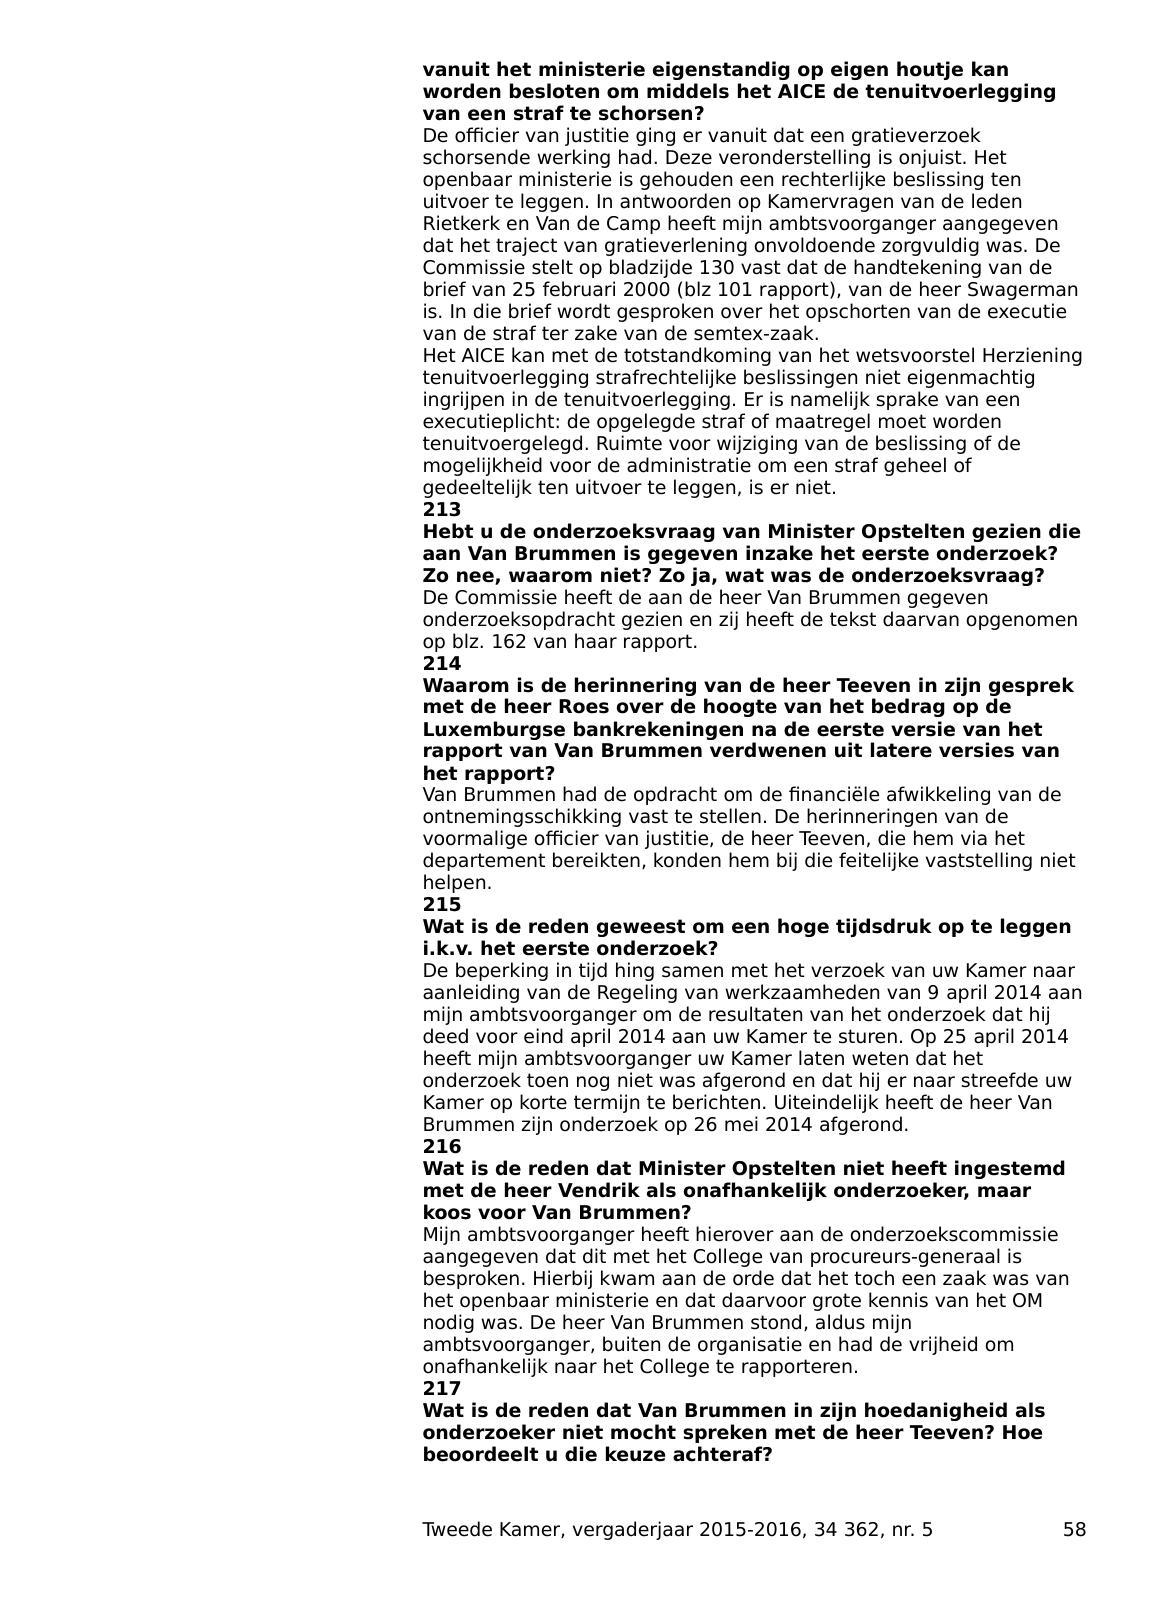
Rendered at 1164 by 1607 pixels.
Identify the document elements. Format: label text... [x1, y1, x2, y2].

text Mijn ambtsvoorganger heeft hierover aan de onderzoekscommissie aangegeven dat dit met het College van procureurs-generaal is besproken. Hierbij kwam aan de orde dat het toch een zaak was van het openbaar ministerie en dat daarvoor grote kennis van het OM nodig was. De heer Van Brummen stond, aldus mijn ambtsvoorganger, buiten de organisatie en had de vrijheid om onafhankelijk naar het College te rapporteren. [422, 1224, 1087, 1378]
text Wat is de reden geweest om een hoge tijdsdruk op te leggen i.k.v. het eerste onderzoek? [422, 916, 1087, 960]
text Wat is de reden dat Van Brummen in zijn hoedanigheid als onderzoeker niet mocht spreken met de heer Teeven? Hoe beoordeelt u die keuze achteraf? [422, 1400, 1087, 1466]
text De Commissie heeft de aan de heer Van Brummen gegeven onderzoeksopdracht gezien en zij heeft de tekst daarvan opgenomen op blz. 162 van haar rapport. [422, 587, 1087, 652]
text Hebt u de onderzoeksvraag van Minister Opstelten gezien die aan Van Brummen is gegeven inzake het eerste onderzoek? Zo nee, waarom niet? Zo ja, wat was de onderzoeksvraag? [422, 521, 1087, 587]
text vanuit het ministerie eigenstandig op eigen houtje kan worden besloten om middels het AICE de tenuitvoerlegging van een straf te schorsen? [422, 59, 1087, 125]
text 214 [422, 652, 1087, 674]
text Het AICE kan met de totstandkoming van het wetsvoorstel Herziening tenuitvoerlegging strafrechtelijke beslissingen niet eigenmachtig ingrijpen in de tenuitvoerlegging. Er is namelijk sprake van een executieplicht: de opgelegde straf of maatregel moet worden tenuitvoergelegd. Ruimte voor wijziging van de beslissing of de mogelijkheid voor de administratie om een straf geheel of gedeeltelijk ten uitvoer te leggen, is er niet. [422, 345, 1087, 499]
text 217 [422, 1378, 1087, 1400]
text 213 [422, 499, 1087, 521]
text 216 [422, 1136, 1087, 1158]
text De officier van justitie ging er vanuit dat een gratieverzoek schorsende werking had. Deze veronderstelling is onjuist. Het openbaar ministerie is gehouden een rechterlijke beslissing ten uitvoer te leggen. In antwoorden op Kamervragen van de leden Rietkerk en Van de Camp heeft mijn ambtsvoorganger aangegeven dat het traject van gratieverlening onvoldoende zorgvuldig was. De Commissie stelt op bladzijde 130 vast dat de handtekening van de brief van 25 februari 2000 (blz 101 rapport), van de heer Swagerman is. In die brief wordt gesproken over het opschorten van de executie van de straf ter zake van de semtex-zaak. [422, 125, 1087, 345]
text Waarom is de herinnering van de heer Teeven in zijn gesprek met de heer Roes over de hoogte van het bedrag op de Luxemburgse bankrekeningen na de eerste versie van het rapport van Van Brummen verdwenen uit latere versies van het rapport? [422, 674, 1087, 784]
text De beperking in tijd hing samen met het verzoek van uw Kamer naar aanleiding van de Regeling van werkzaamheden van 9 april 2014 aan mijn ambtsvoorganger om de resultaten van het onderzoek dat hij deed voor eind april 2014 aan uw Kamer te sturen. Op 25 april 2014 heeft mijn ambtsvoorganger uw Kamer laten weten dat het onderzoek toen nog niet was afgerond en dat hij er naar streefde uw Kamer op korte termijn te berichten. Uiteindelijk heeft de heer Van Brummen zijn onderzoek op 26 mei 2014 afgerond. [422, 960, 1087, 1136]
text Van Brummen had de opdracht om de financiële afwikkeling van de ontnemingsschikking vast te stellen. De herinneringen van de voormalige officier van justitie, de heer Teeven, die hem via het departement bereikten, konden hem bij die feitelijke vaststelling niet helpen. [422, 784, 1087, 894]
text 215 [422, 894, 1087, 916]
text Wat is de reden dat Minister Opstelten niet heeft ingestemd met de heer Vendrik als onafhankelijk onderzoeker, maar koos voor Van Brummen? [422, 1158, 1087, 1224]
